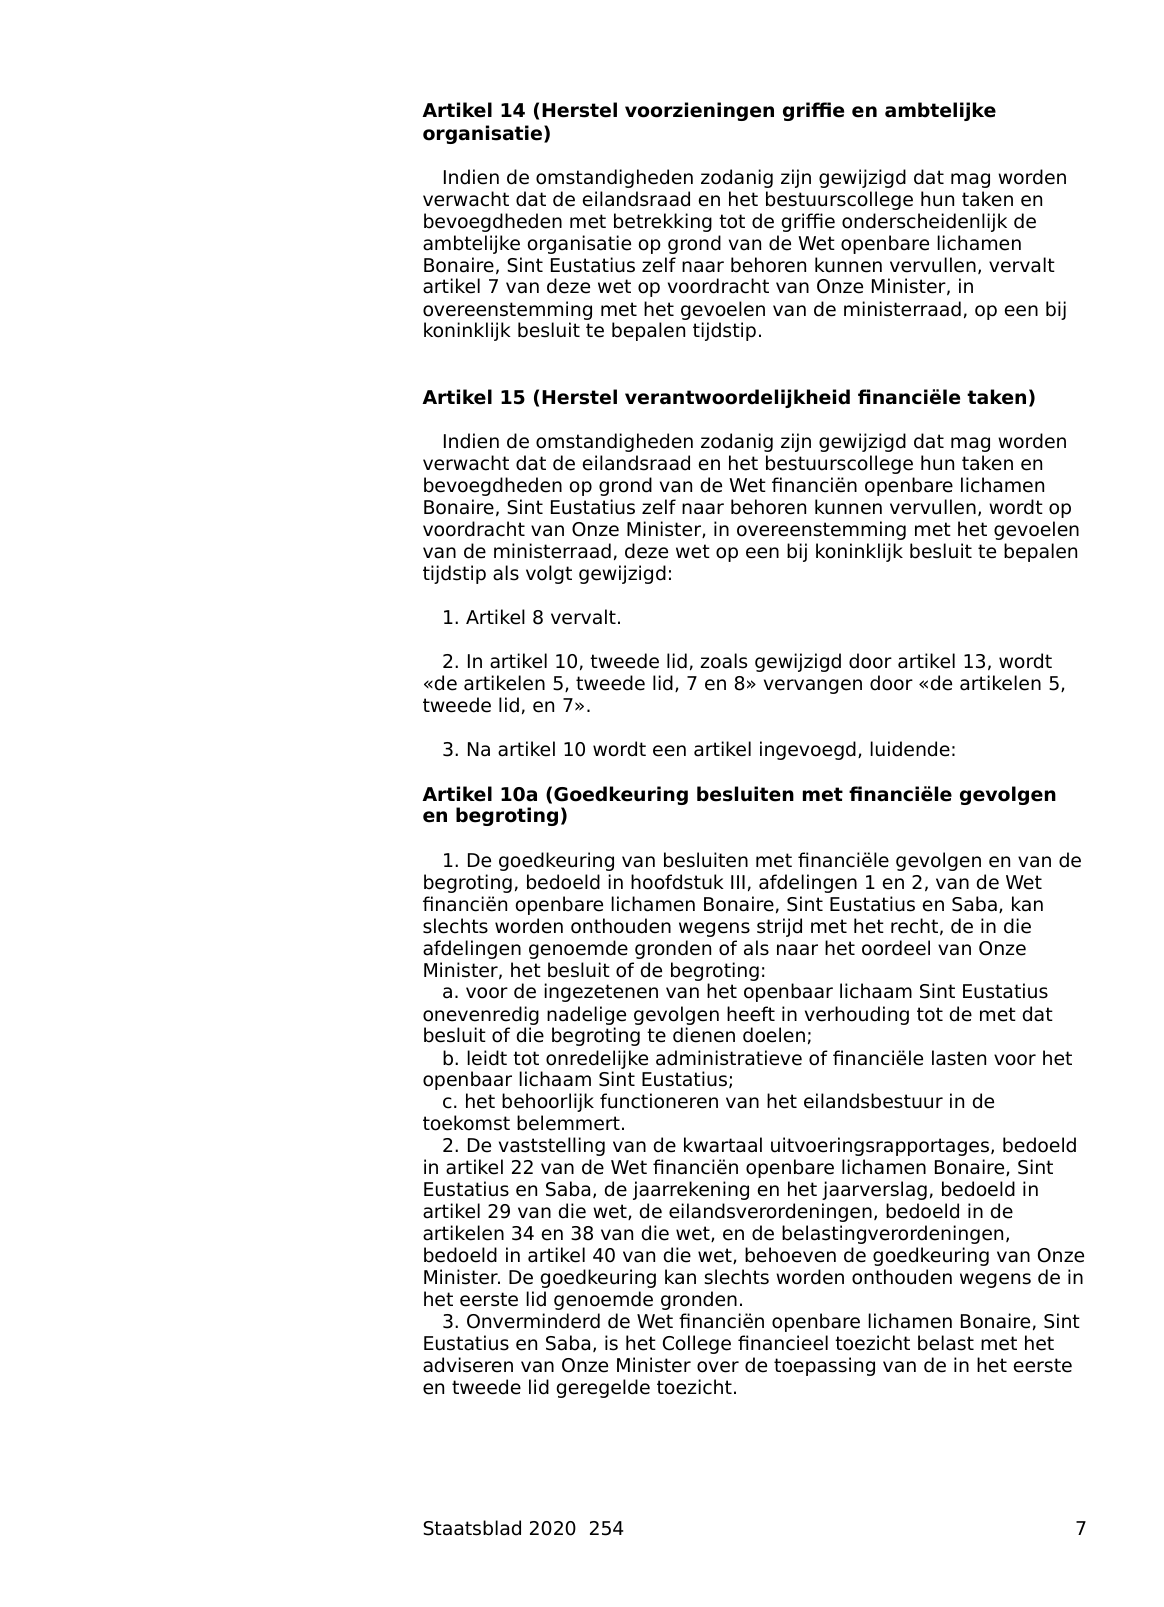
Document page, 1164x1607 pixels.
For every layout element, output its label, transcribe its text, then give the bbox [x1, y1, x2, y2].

text a. voor de ingezetenen van het openbaar lichaam Sint Eustatius onevenredig nadelige gevolgen heeft in verhouding tot de met dat besluit of die begroting te dienen doelen; [422, 981, 1087, 1047]
text 2. In artikel 10, tweede lid, zoals gewijzigd door artikel 13, wordt «de artikelen 5, tweede lid, 7 en 8» vervangen door «de artikelen 5, tweede lid, en 7». [422, 651, 1087, 717]
text 1. De goedkeuring van besluiten met financiële gevolgen en van de begroting, bedoeld in hoofdstuk III, afdelingen 1 en 2, van de Wet financiën openbare lichamen Bonaire, Sint Eustatius en Saba, kan slechts worden onthouden wegens strijd met het recht, de in die afdelingen genoemde gronden of als naar het oordeel van Onze Minister, het besluit of de begroting: [422, 849, 1087, 981]
text Indien de omstandigheden zodanig zijn gewijzigd dat mag worden verwacht dat de eilandsraad en het bestuurscollege hun taken en bevoegdheden op grond van de Wet financiën openbare lichamen Bonaire, Sint Eustatius zelf naar behoren kunnen vervullen, wordt op voordracht van Onze Minister, in overeenstemming met het gevoelen van de ministerraad, deze wet op een bij koninklijk besluit te bepalen tijdstip als volgt gewijzigd: [422, 431, 1087, 585]
text b. leidt tot onredelijke administratieve of financiële lasten voor het openbaar lichaam Sint Eustatius; [422, 1047, 1087, 1091]
subtitle Artikel 14 (Herstel voorzieningen griffie en ambtelijke organisatie) [422, 100, 1087, 144]
text 3. Onverminderd de Wet financiën openbare lichamen Bonaire, Sint Eustatius en Saba, is het College financieel toezicht belast met het adviseren van Onze Minister over de toepassing van de in het eerste en tweede lid geregelde toezicht. [422, 1311, 1087, 1399]
text 2. De vaststelling van de kwartaal uitvoeringsrapportages, bedoeld in artikel 22 van de Wet financiën openbare lichamen Bonaire, Sint Eustatius en Saba, de jaarrekening en het jaarverslag, bedoeld in artikel 29 van die wet, de eilandsverordeningen, bedoeld in de artikelen 34 en 38 van die wet, en de belastingverordeningen, bedoeld in artikel 40 van die wet, behoeven de goedkeuring van Onze Minister. De goedkeuring kan slechts worden onthouden wegens de in het eerste lid genoemde gronden. [422, 1135, 1087, 1311]
text Indien de omstandigheden zodanig zijn gewijzigd dat mag worden verwacht dat de eilandsraad en het bestuurscollege hun taken en bevoegdheden met betrekking tot de griffie onderscheidenlijk de ambtelijke organisatie op grond van de Wet openbare lichamen Bonaire, Sint Eustatius zelf naar behoren kunnen vervullen, vervalt artikel 7 van deze wet op voordracht van Onze Minister, in overeenstemming met het gevoelen van de ministerraad, op een bij koninklijk besluit te bepalen tijdstip. [422, 167, 1087, 342]
subtitle Artikel 15 (Herstel verantwoordelijkheid financiële taken) [422, 387, 1087, 409]
text 1. Artikel 8 vervalt. [422, 607, 1087, 629]
subtitle Artikel 10a (Goedkeuring besluiten met financiële gevolgen en begroting) [422, 783, 1087, 827]
text 3. Na artikel 10 wordt een artikel ingevoegd, luidende: [422, 739, 1087, 761]
text c. het behoorlijk functioneren van het eilandsbestuur in de toekomst belemmert. [422, 1091, 1087, 1135]
